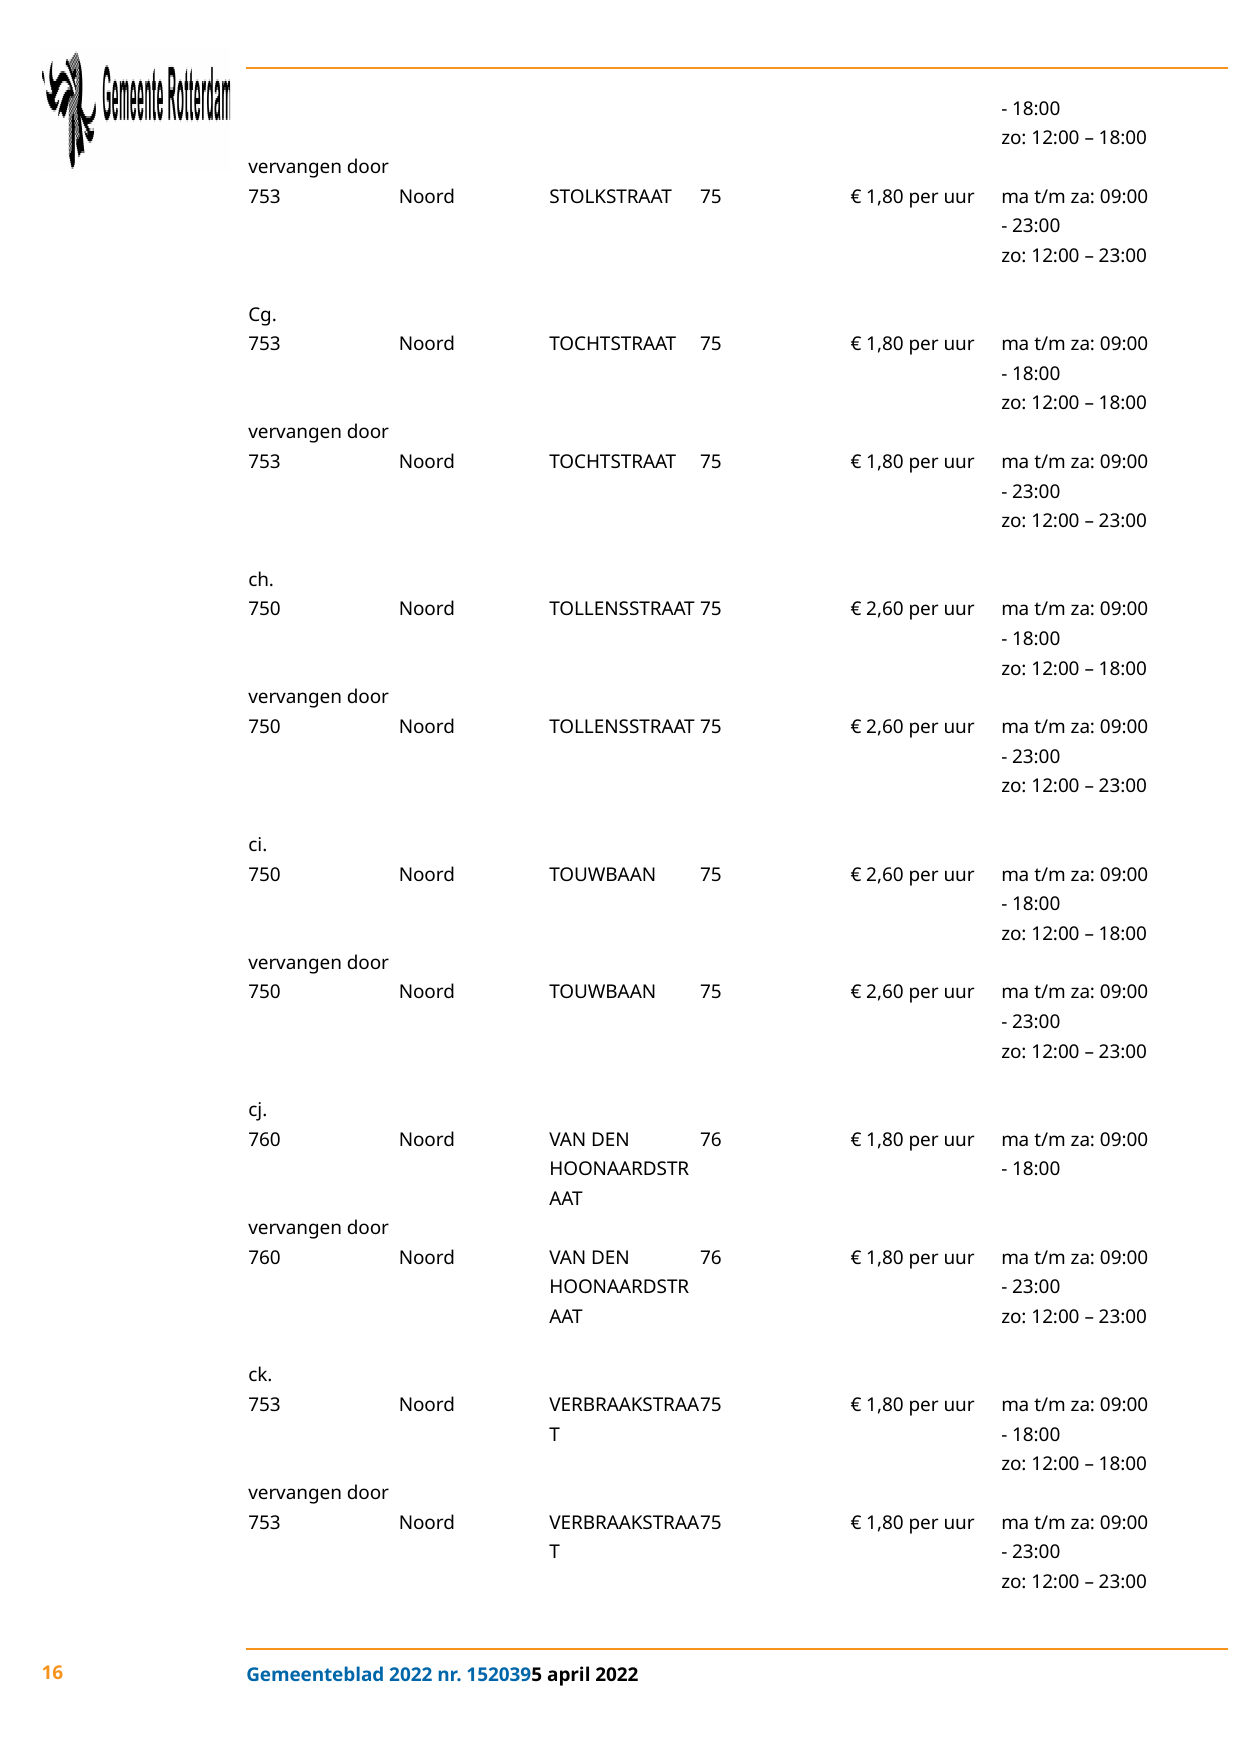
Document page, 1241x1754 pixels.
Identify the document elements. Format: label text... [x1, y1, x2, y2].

table_header Noord [399, 1509, 549, 1594]
text vervangen door [248, 949, 1152, 975]
text vervangen door [248, 418, 1152, 444]
table_header € 1,80 per uur [850, 183, 1001, 268]
table_header [850, 95, 1001, 150]
table_header Noord [399, 1126, 549, 1211]
table_header TOUWBAAN [549, 861, 700, 946]
table_header VAN DEN HOONAARDSTRAAT [549, 1126, 700, 1211]
table_header ma t/m za: 09:00 - 23:00 zo: 12:00 – 23:00 [1001, 448, 1152, 533]
table_header 753 [248, 183, 398, 268]
table_header ma t/m za: 09:00 - 18:00 [1001, 1126, 1152, 1211]
table_header Noord [399, 1391, 549, 1476]
table_header ma t/m za: 09:00 - 23:00 zo: 12:00 – 23:00 [1001, 1244, 1152, 1329]
table_header VAN DEN HOONAARDSTRAAT [549, 1244, 700, 1329]
table_header € 2,60 per uur [850, 979, 1001, 1063]
table_header 75 [700, 1391, 850, 1476]
text ch. [248, 566, 1152, 592]
table_header € 1,80 per uur [850, 1391, 1001, 1476]
table_header 760 [248, 1244, 398, 1329]
table_header ma t/m za: 09:00 - 18:00 zo: 12:00 – 18:00 [1001, 861, 1152, 946]
table_header ma t/m za: 09:00 - 23:00 zo: 12:00 – 23:00 [1001, 979, 1152, 1063]
table_header 760 [248, 1126, 398, 1211]
text vervangen door [248, 1479, 1152, 1505]
table_header Noord [399, 330, 549, 415]
table_header ma t/m za: 09:00 - 23:00 zo: 12:00 – 23:00 [1001, 183, 1152, 268]
table_header TOCHTSTRAAT [549, 448, 700, 533]
table_header 753 [248, 1391, 398, 1476]
table_header 75 [700, 596, 850, 681]
table_header € 1,80 per uur [850, 330, 1001, 415]
table_header 753 [248, 448, 398, 533]
table_header Noord [399, 596, 549, 681]
table_header ma t/m za: 09:00 - 18:00 zo: 12:00 – 18:00 [1001, 1391, 1152, 1476]
table_header [549, 95, 700, 150]
table_header 75 [700, 183, 850, 268]
table_header Noord [399, 448, 549, 533]
table_header € 1,80 per uur [850, 1126, 1001, 1211]
table_header 75 [700, 448, 850, 533]
table_header TOUWBAAN [549, 979, 700, 1063]
table_header 76 [700, 1126, 850, 1211]
table_header € 2,60 per uur [850, 714, 1001, 798]
text vervangen door [248, 153, 1152, 179]
text vervangen door [248, 684, 1152, 709]
table_header [399, 95, 549, 150]
table_header [700, 95, 850, 150]
table_header VERBRAAKSTRAAT [549, 1391, 700, 1476]
table_header TOCHTSTRAAT [549, 330, 700, 415]
text vervangen door [248, 1214, 1152, 1240]
table_header 750 [248, 979, 398, 1063]
table_header 75 [700, 1509, 850, 1594]
table_header ma t/m za: 09:00 - 18:00 zo: 12:00 – 18:00 [1001, 596, 1152, 681]
table_header Noord [399, 714, 549, 798]
table_header € 1,80 per uur [850, 448, 1001, 533]
table_header 753 [248, 330, 398, 415]
text Cg. [248, 301, 1152, 326]
table_header - 18:00 zo: 12:00 – 18:00 [1001, 95, 1152, 150]
picture [41, 47, 231, 172]
table_header ma t/m za: 09:00 - 23:00 zo: 12:00 – 23:00 [1001, 714, 1152, 798]
table_header 750 [248, 596, 398, 681]
table_header € 1,80 per uur [850, 1509, 1001, 1594]
table_header ma t/m za: 09:00 - 18:00 zo: 12:00 – 18:00 [1001, 330, 1152, 415]
table_header 75 [700, 330, 850, 415]
table_header 75 [700, 861, 850, 946]
text ck. [248, 1362, 1152, 1387]
table_header TOLLENSSTRAAT [549, 596, 700, 681]
text ci. [248, 831, 1152, 857]
table_header 76 [700, 1244, 850, 1329]
table_header € 2,60 per uur [850, 596, 1001, 681]
text cj. [248, 1096, 1152, 1122]
table_header Noord [399, 979, 549, 1063]
table_header ma t/m za: 09:00 - 23:00 zo: 12:00 – 23:00 [1001, 1509, 1152, 1594]
table_header Noord [399, 861, 549, 946]
table_header € 1,80 per uur [850, 1244, 1001, 1329]
table_header VERBRAAKSTRAAT [549, 1509, 700, 1594]
table_header € 2,60 per uur [850, 861, 1001, 946]
table_header 75 [700, 979, 850, 1063]
table_header [248, 95, 398, 150]
table_header TOLLENSSTRAAT [549, 714, 700, 798]
table_header 750 [248, 861, 398, 946]
table_header Noord [399, 1244, 549, 1329]
table_header Noord [399, 183, 549, 268]
table_header 750 [248, 714, 398, 798]
table_header 753 [248, 1509, 398, 1594]
table_header STOLKSTRAAT [549, 183, 700, 268]
table_header 75 [700, 714, 850, 798]
